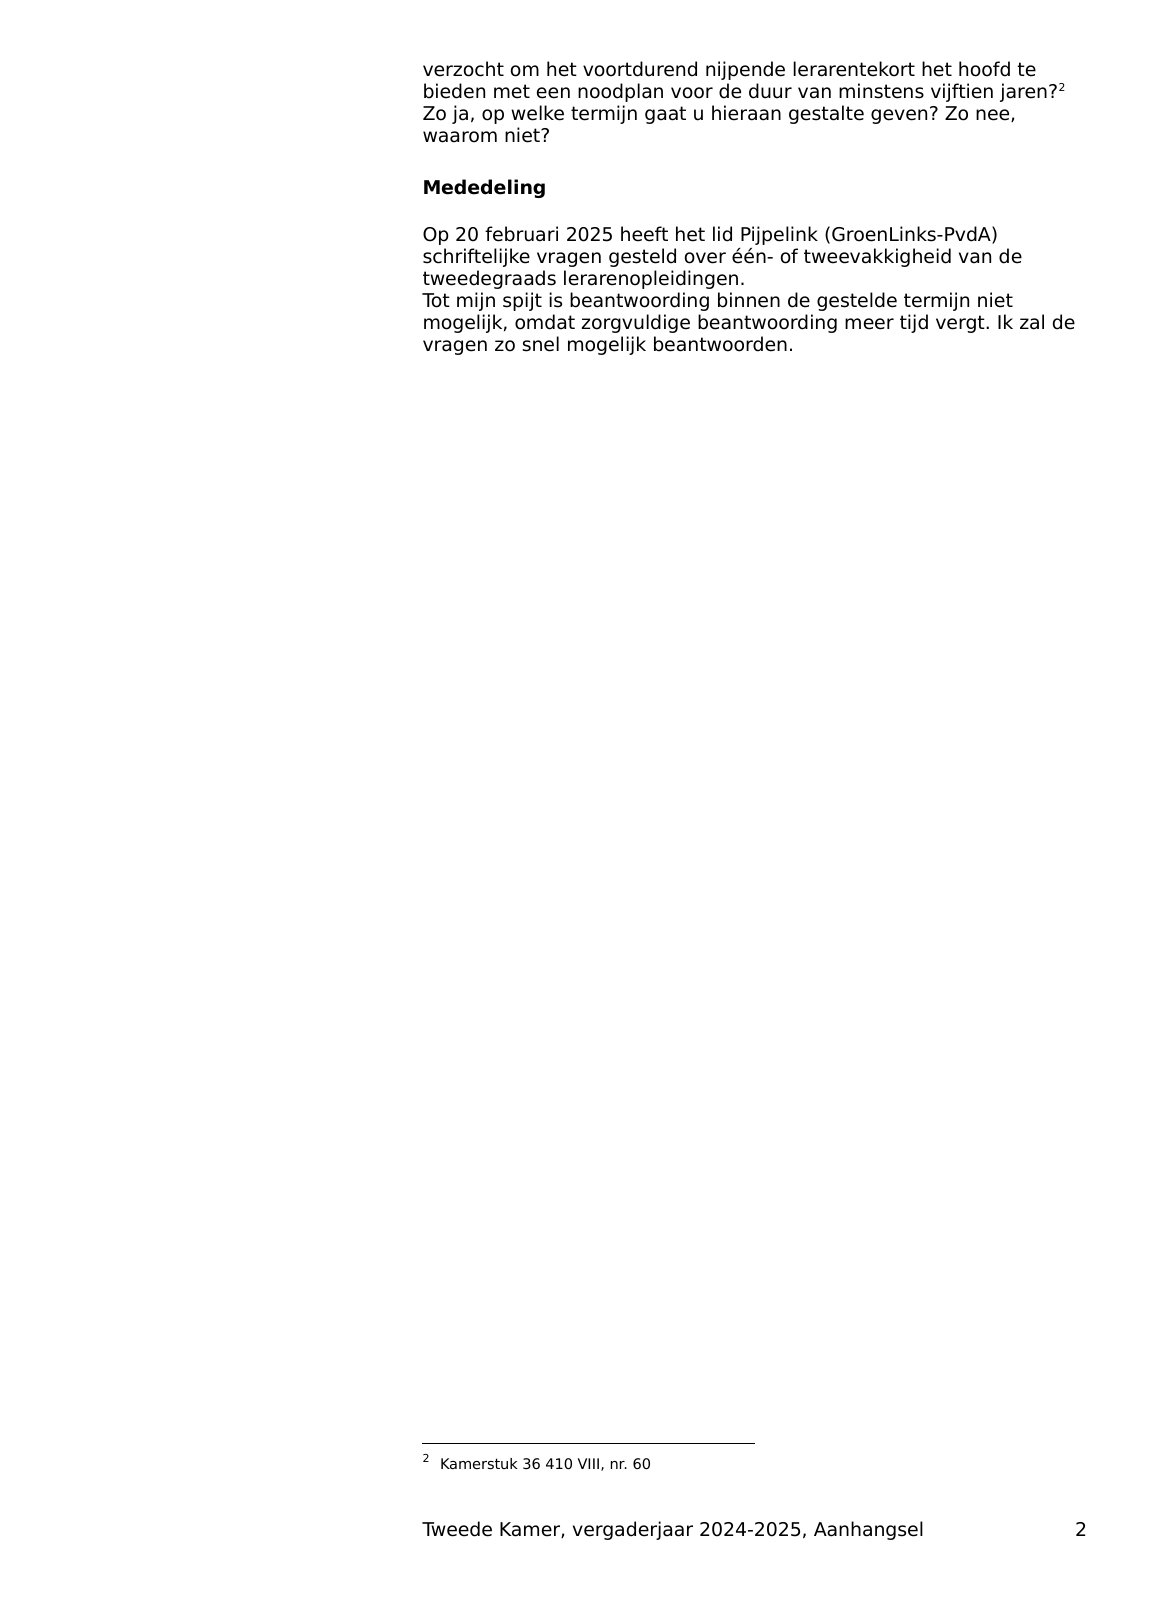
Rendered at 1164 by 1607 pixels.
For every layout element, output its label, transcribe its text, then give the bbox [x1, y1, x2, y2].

text Op 20 februari 2025 heeft het lid Pijpelink (GroenLinks-PvdA) schriftelijke vragen gesteld over één- of tweevakkigheid van de tweedegraads lerarenopleidingen. [422, 224, 1087, 290]
text verzocht om het voortdurend nijpende lerarentekort het hoofd te bieden met een noodplan voor de duur van minstens vijftien jaren? Zo ja, op welke termijn gaat u hieraan gestalte geven? Zo nee, waarom niet? [422, 59, 1087, 147]
text Tot mijn spijt is beantwoording binnen de gestelde termijn niet mogelijk, omdat zorgvuldige beantwoording meer tijd vergt. Ik zal de vragen zo snel mogelijk beantwoorden. [422, 290, 1087, 356]
subtitle Mededeling [422, 177, 1087, 199]
text Kamerstuk 36 410 VIII, nr. 60 [422, 1452, 1087, 1474]
